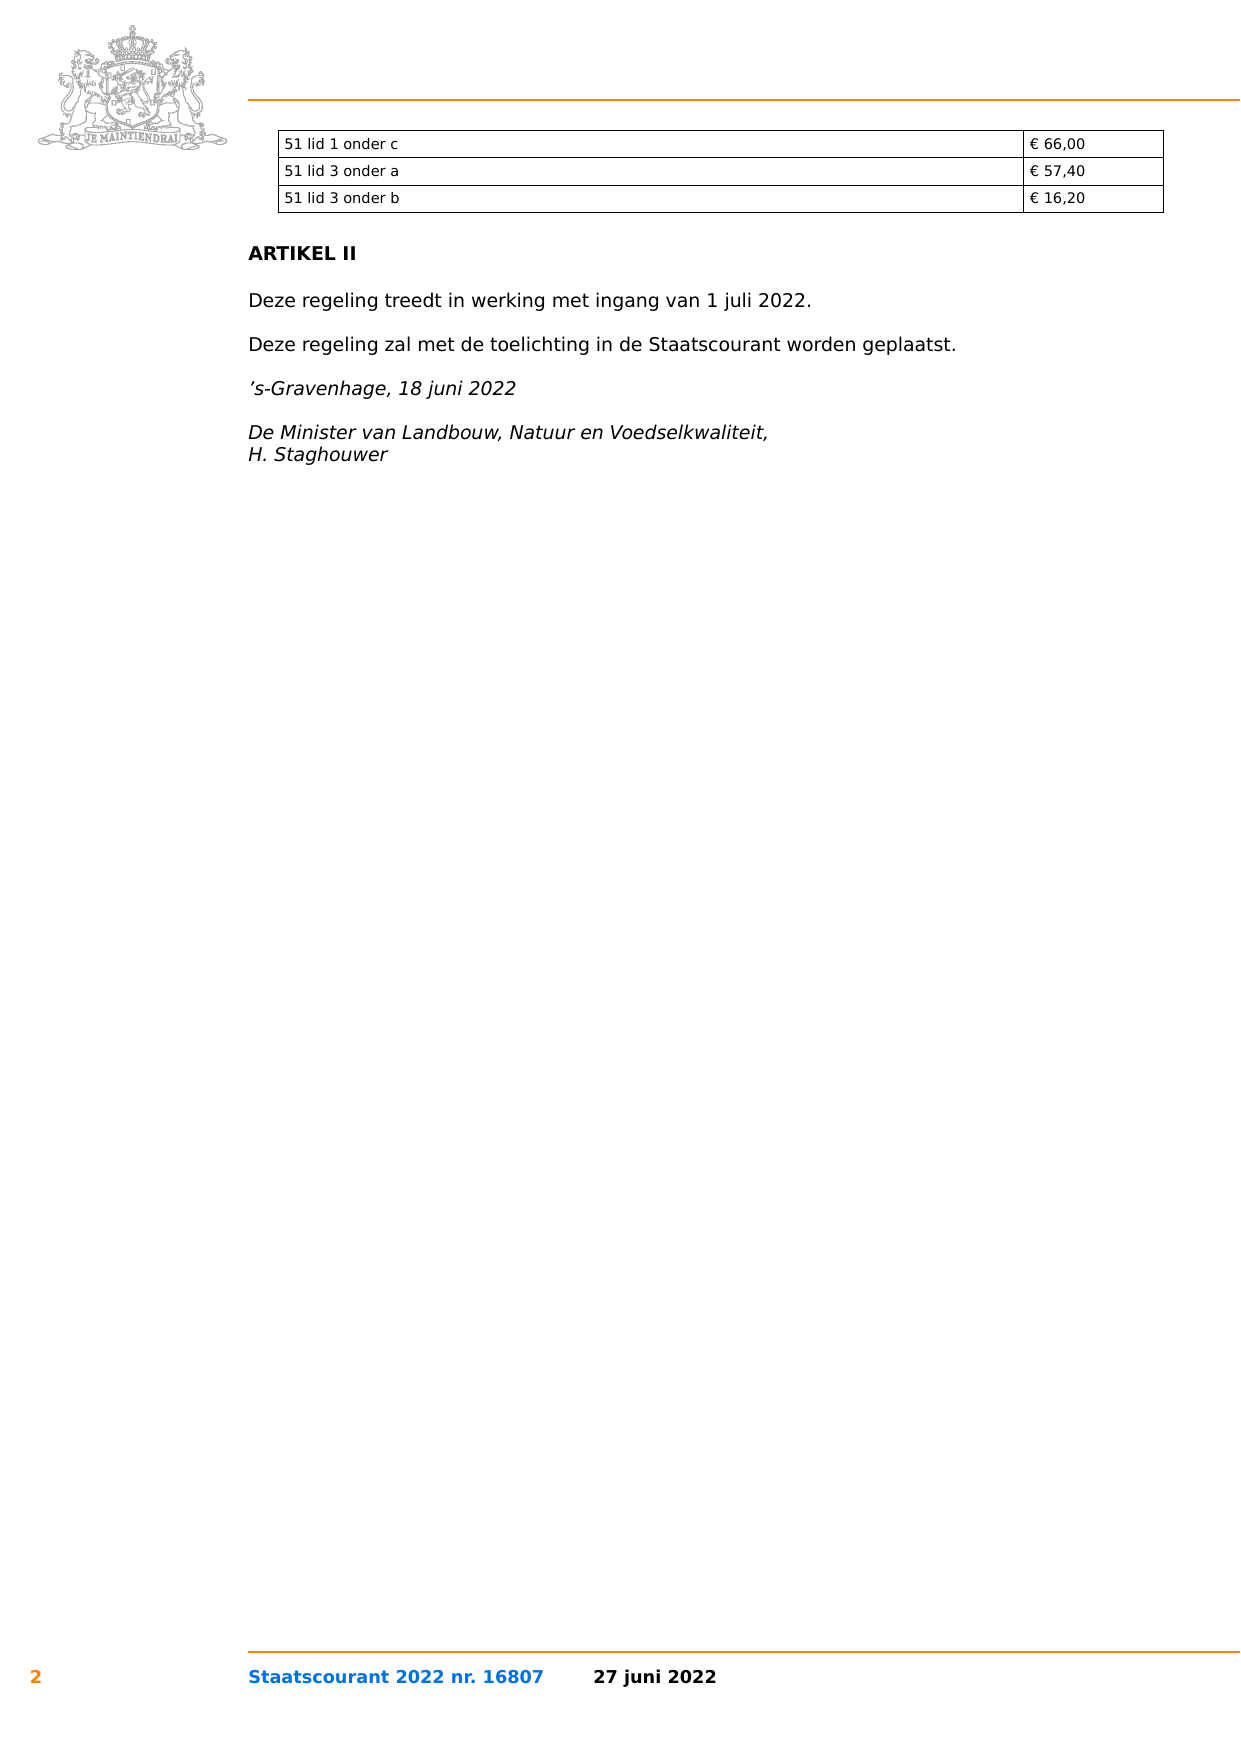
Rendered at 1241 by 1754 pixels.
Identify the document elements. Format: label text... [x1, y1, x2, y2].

table_cell 51 lid 3 onder a [279, 158, 1023, 185]
text Deze regeling zal met de toelichting in de Staatscourant worden geplaatst. [248, 334, 1163, 356]
table_cell 51 lid 3 onder b [279, 186, 1023, 212]
picture [38, 25, 227, 150]
table_cell € 57,40 [1024, 158, 1163, 185]
text ’s-Gravenhage, 18 juni 2022 [248, 378, 1163, 400]
subtitle ARTIKEL II [248, 243, 1163, 265]
text De Minister van Landbouw, Natuur en Voedselkwaliteit, H. Staghouwer [248, 422, 1163, 466]
table_header 51 lid 1 onder c [279, 131, 1023, 157]
text Deze regeling treedt in werking met ingang van 1 juli 2022. [248, 290, 1163, 312]
table_header € 66,00 [1024, 131, 1163, 157]
table_cell € 16,20 [1024, 186, 1163, 212]
